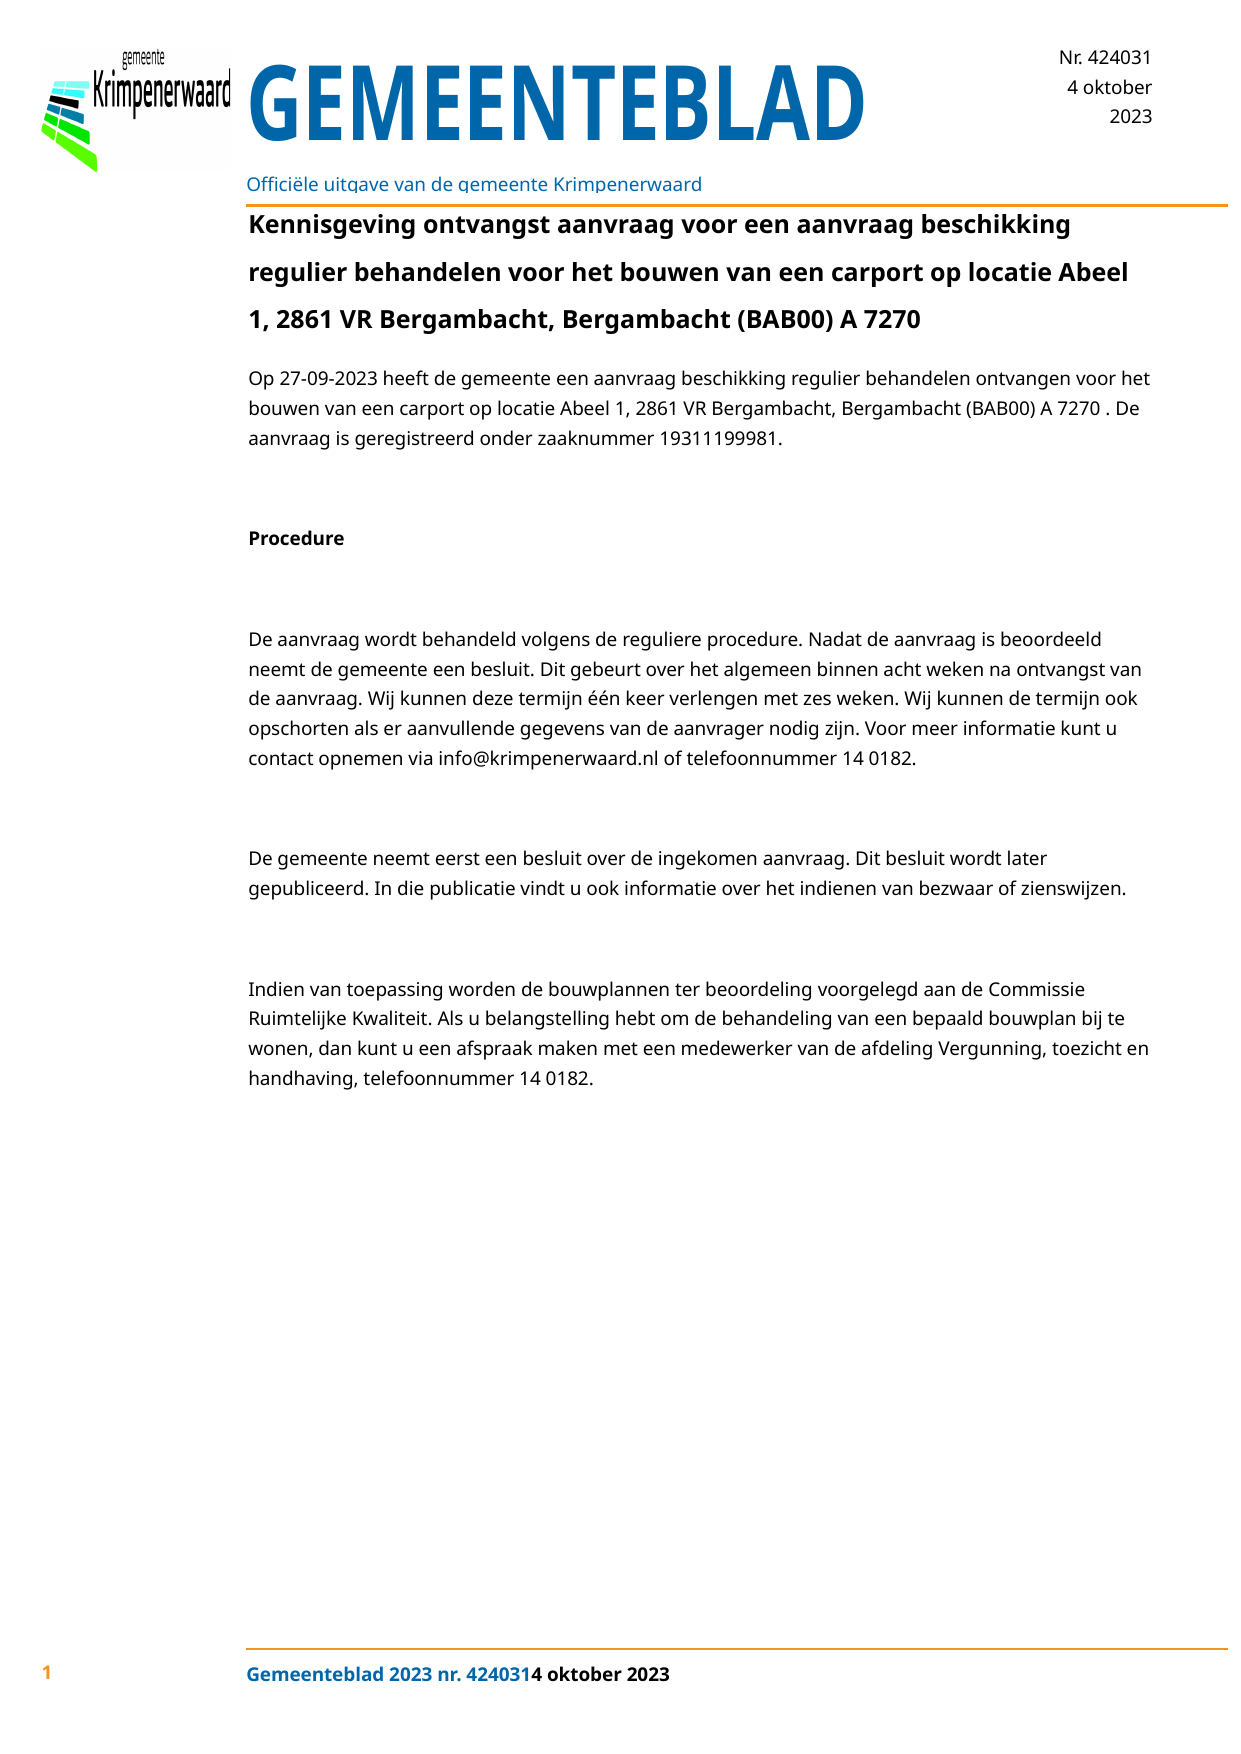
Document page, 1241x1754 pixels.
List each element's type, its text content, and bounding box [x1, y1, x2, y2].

text De aanvraag wordt behandeld volgens de reguliere procedure. Nadat de aanvraag is beoordeeld neemt de gemeente een besluit. Dit gebeurt over het algemeen binnen acht weken na ontvangst van de aanvraag. Wij kunnen deze termijn één keer verlengen met zes weken. Wij kunnen de termijn ook opschorten als er aanvullende gegevens van de aanvrager nodig zijn. Voor meer informatie kunt u contact opnemen via info@krimpenerwaard.nl of telefoonnummer 14 0182. [248, 626, 1152, 770]
text De gemeente neemt eerst een besluit over de ingekomen aanvraag. Dit besluit wordt later gepubliceerd. In die publicatie vindt u ook informatie over het indienen van bezwaar of zienswijzen. [248, 846, 1152, 901]
text Op 27-09-2023 heeft de gemeente een aanvraag beschikking regulier behandelen ontvangen voor het bouwen van een carport op locatie Abeel 1, 2861 VR Bergambacht, Bergambacht (BAB00) A 7270 . De aanvraag is geregistreerd onder zaaknummer 19311199981. [248, 366, 1152, 450]
text Indien van toepassing worden de bouwplannen ter beoordeling voorgelegd aan de Commissie Ruimtelijke Kwaliteit. Als u belangstelling hebt om de behandeling van een bepaald bouwplan bij te wonen, dan kunt u een afspraak maken met een medewerker van de afdeling Vergunning, toezicht en handhaving, telefoonnummer 14 0182. [248, 976, 1152, 1090]
text Procedure [248, 526, 1152, 551]
text Kennisgeving ontvangst aanvraag voor een aanvraag beschikking regulier behandelen voor het bouwen van een carport op locatie Abeel 1, 2861 VR Bergambacht, Bergambacht (BAB00) A 7270 [248, 207, 1152, 336]
picture [41, 47, 231, 172]
